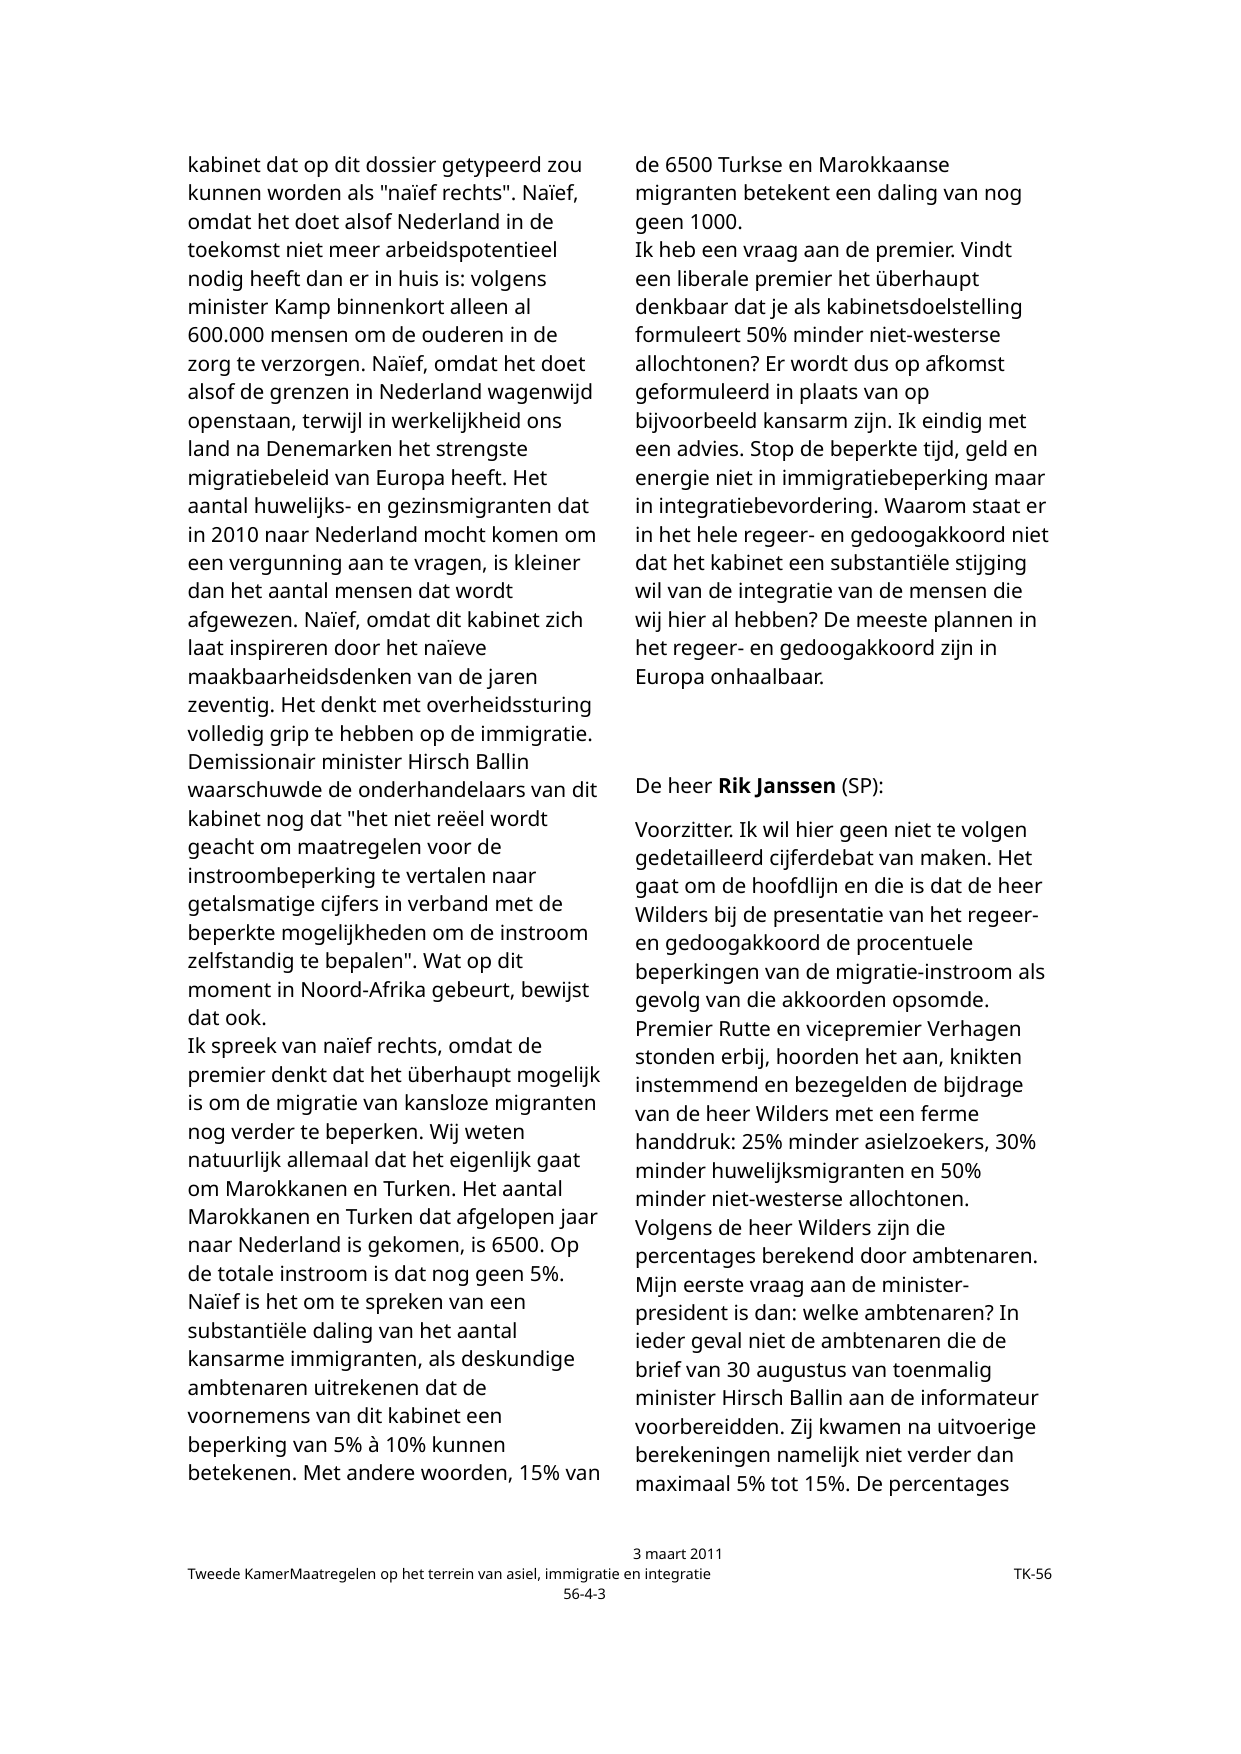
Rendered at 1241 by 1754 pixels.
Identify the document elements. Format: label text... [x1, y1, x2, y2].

text Ik spreek van naïef rechts, omdat de premier denkt dat het überhaupt mogelijk is om de migratie van kansloze migranten nog verder te beperken. Wij weten natuurlijk allemaal dat het eigenlijk gaat om Marokkanen en Turken. Het aantal Marokkanen en Turken dat afgelopen jaar naar Nederland is gekomen, is 6500. Op de totale instroom is dat nog geen 5%. Naïef is het om te spreken van een substantiële daling van het aantal kansarme immigranten, als deskundige ambtenaren uitrekenen dat de voornemens van dit kabinet een beperking van 5% à 10% kunnen betekenen. Met andere woorden, 15% van [187, 1032, 605, 1487]
text de 6500 Turkse en Marokkaanse migranten betekent een daling van nog geen 1000. [635, 150, 1053, 235]
text Ik heb een vraag aan de premier. Vindt een liberale premier het überhaupt denkbaar dat je als kabinetsdoelstelling formuleert 50% minder niet-westerse allochtonen? Er wordt dus op afkomst geformuleerd in plaats van op bijvoorbeeld kansarm zijn. Ik eindig met een advies. Stop de beperkte tijd, geld en energie niet in immigratiebeperking maar in integratiebevordering. Waarom staat er in het hele regeer- en gedoogakkoord niet dat het kabinet een substantiële stijging wil van de integratie van de mensen die wij hier al hebben? De meeste plannen in het regeer- en gedoogakkoord zijn in Europa onhaalbaar. [635, 235, 1053, 690]
text De heer Rik Janssen (SP): [635, 771, 1053, 800]
text Voorzitter. Ik wil hier geen niet te volgen gedetailleerd cijferdebat van maken. Het gaat om de hoofdlijn en die is dat de heer Wilders bij de presentatie van het regeer- en gedoogakkoord de procentuele beperkingen van de migratie-instroom als gevolg van die akkoorden opsomde. Premier Rutte en vicepremier Verhagen stonden erbij, hoorden het aan, knikten instemmend en bezegelden de bijdrage van de heer Wilders met een ferme handdruk: 25% minder asielzoekers, 30% minder huwelijksmigranten en 50% minder niet-westerse allochtonen. [635, 815, 1053, 1213]
text Volgens de heer Wilders zijn die percentages berekend door ambtenaren. Mijn eerste vraag aan de minister-president is dan: welke ambtenaren? In ieder geval niet de ambtenaren die de brief van 30 augustus van toenmalig minister Hirsch Ballin aan de informateur voorbereidden. Zij kwamen na uitvoerige berekeningen namelijk niet verder dan maximaal 5% tot 15%. De percentages [635, 1213, 1053, 1497]
text  [635, 720, 1053, 749]
text kabinet dat op dit dossier getypeerd zou kunnen worden als "naïef rechts". Naïef, omdat het doet alsof Nederland in de toekomst niet meer arbeidspotentieel nodig heeft dan er in huis is: volgens minister Kamp binnenkort alleen al 600.000 mensen om de ouderen in de zorg te verzorgen. Naïef, omdat het doet alsof de grenzen in Nederland wagenwijd openstaan, terwijl in werkelijkheid ons land na Denemarken het strengste migratiebeleid van Europa heeft. Het aantal huwelijks- en gezinsmigranten dat in 2010 naar Nederland mocht komen om een vergunning aan te vragen, is kleiner dan het aantal mensen dat wordt afgewezen. Naïef, omdat dit kabinet zich laat inspireren door het naïeve maakbaarheidsdenken van de jaren zeventig. Het denkt met overheidssturing volledig grip te hebben op de immigratie. Demissionair minister Hirsch Ballin waarschuwde de onderhandelaars van dit kabinet nog dat "het niet reëel wordt geacht om maatregelen voor de instroombeperking te vertalen naar getalsmatige cijfers in verband met de beperkte mogelijkheden om de instroom zelfstandig te bepalen". Wat op dit moment in Noord-Afrika gebeurt, bewijst dat ook. [187, 150, 605, 1032]
